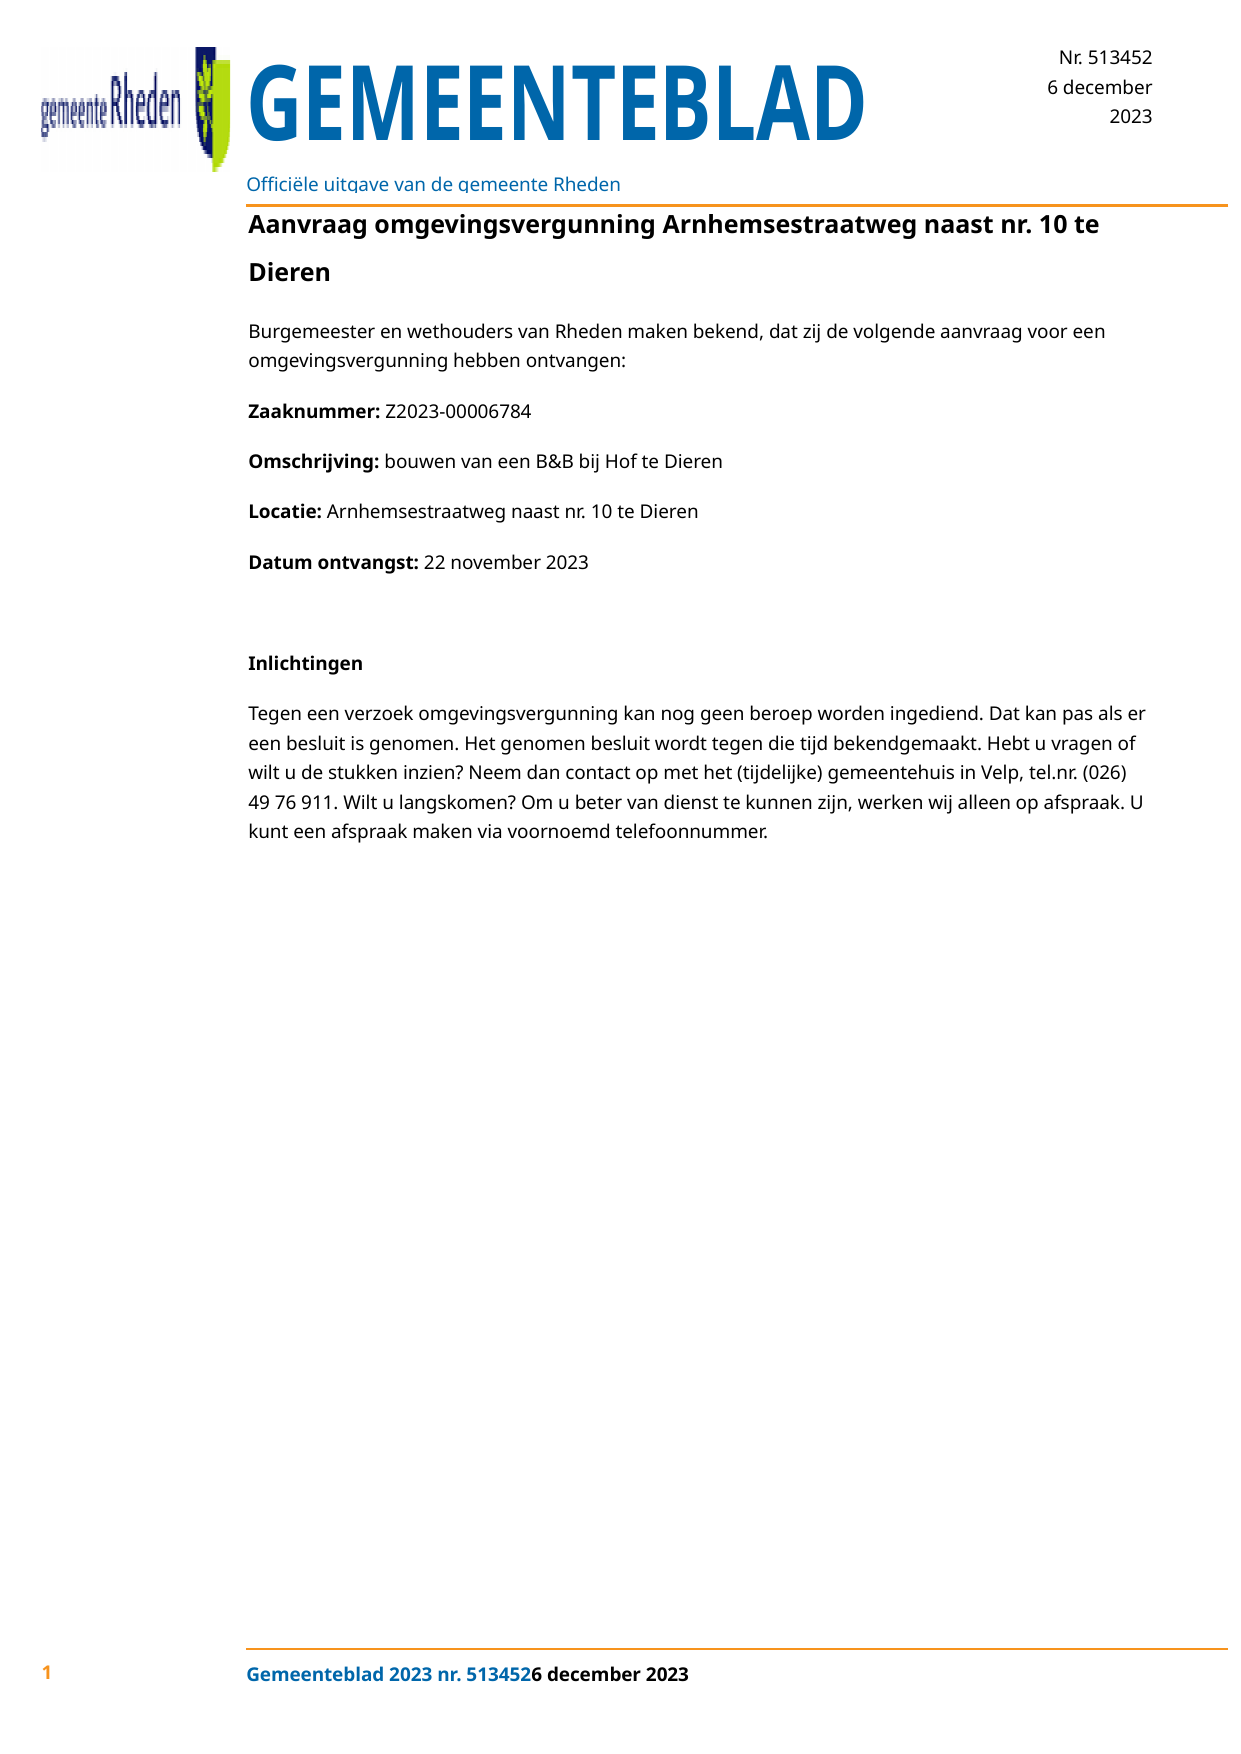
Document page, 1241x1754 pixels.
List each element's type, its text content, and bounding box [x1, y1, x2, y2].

text Inlichtingen [248, 650, 1152, 676]
text Zaaknummer: Z2023-00006784 [248, 398, 1152, 424]
picture [41, 47, 231, 172]
text Tegen een verzoek omgevingsvergunning kan nog geen beroep worden ingediend. Dat kan pas als er een besluit is genomen. Het genomen besluit wordt tegen die tijd bekendgemaakt. Hebt u vragen of wilt u de stukken inzien? Neem dan contact op met het (tijdelijke) gemeentehuis in Velp, tel.nr. (026) 49 76 911. Wilt u langskomen? Om u beter van dienst te kunnen zijn, werken wij alleen op afspraak. U kunt een afspraak maken via voornoemd telefoonnummer. [248, 700, 1152, 844]
text Omschrijving: bouwen van een B&B bij Hof te Dieren [248, 448, 1152, 474]
text Aanvraag omgevingsvergunning Arnhemsestraatweg naast nr. 10 te Dieren [248, 207, 1152, 288]
text Burgemeester en wethouders van Rheden maken bekend, dat zij de volgende aanvraag voor een omgevingsvergunning hebben ontvangen: [248, 318, 1152, 373]
text Locatie: Arnhemsestraatweg naast nr. 10 te Dieren [248, 499, 1152, 524]
text Datum ontvangst: 22 november 2023 [248, 549, 1152, 575]
